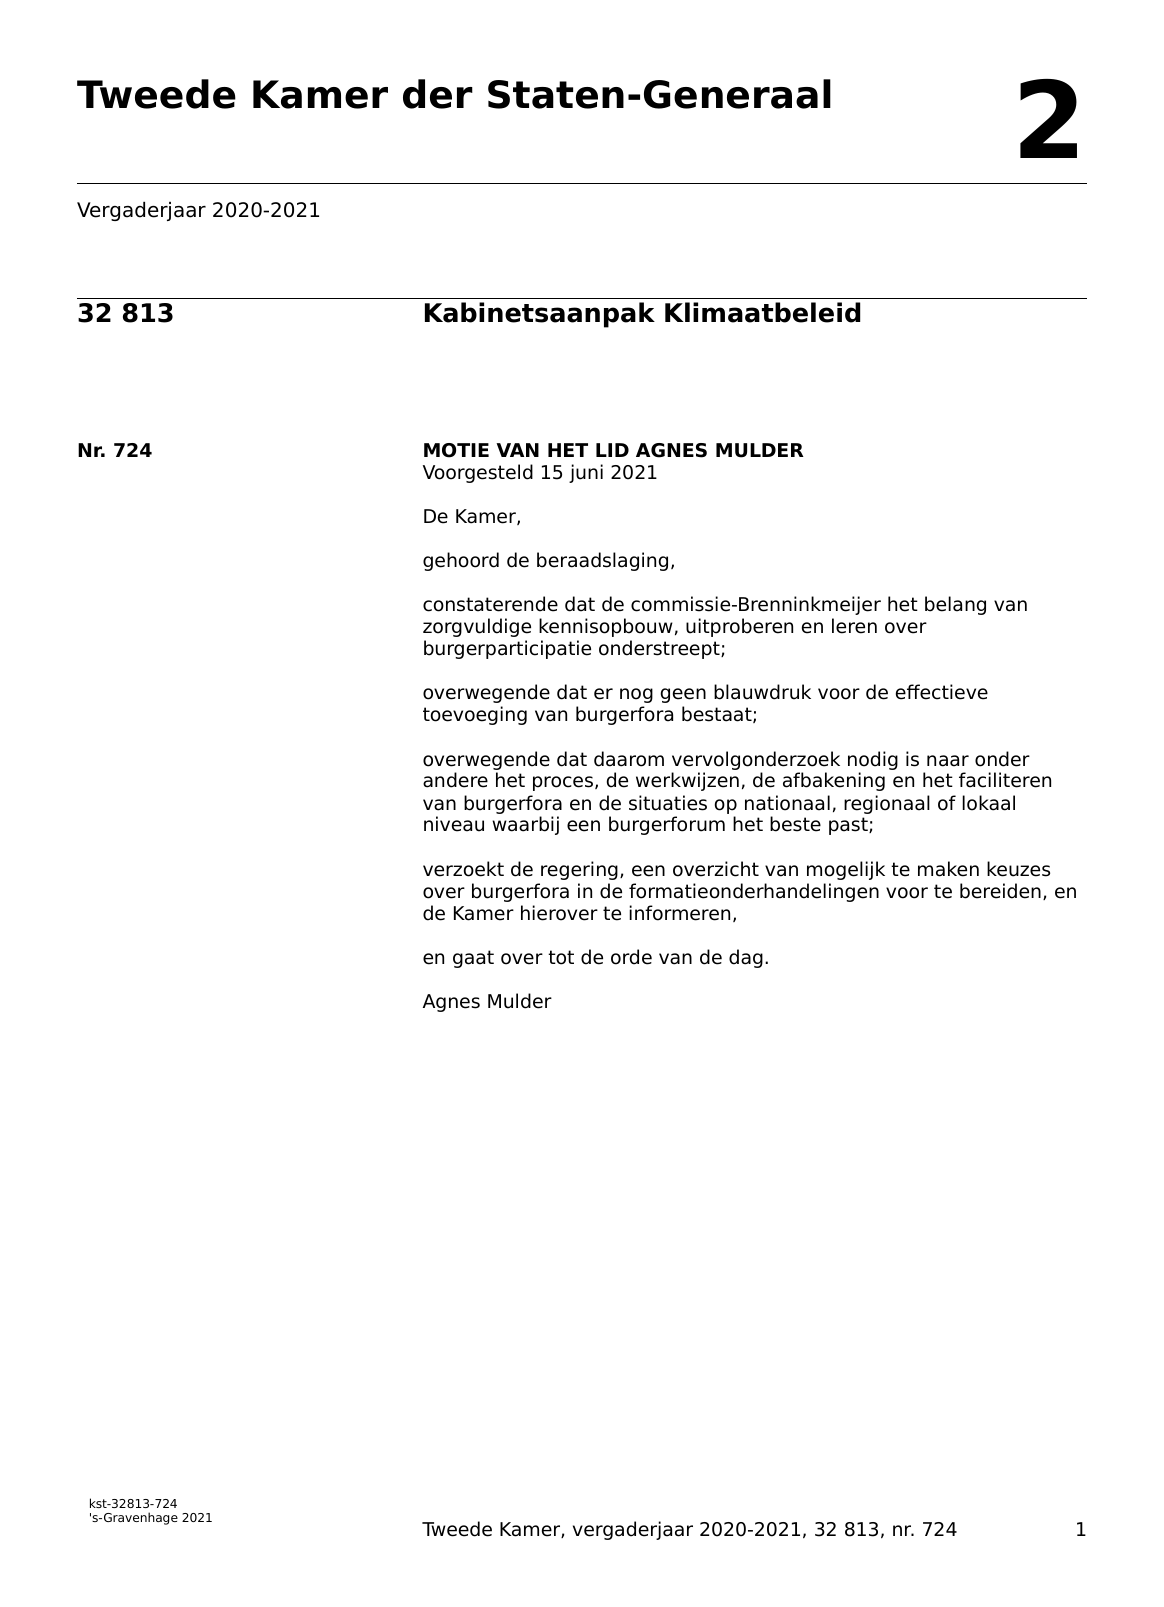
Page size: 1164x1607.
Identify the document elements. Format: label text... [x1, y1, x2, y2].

text overwegende dat daarom vervolgonderzoek nodig is naar onder andere het proces, de werkwijzen, de afbakening en het faciliteren van burgerfora en de situaties op nationaal, regionaal of lokaal niveau waarbij een burgerforum het beste past; [422, 748, 1087, 836]
text 's-Gravenhage 2021 [88, 1511, 323, 1525]
table_header 2 [886, 59, 1087, 183]
table_header Tweede Kamer der Staten-Generaal [77, 59, 886, 183]
text Voorgesteld 15 juni 2021 [422, 462, 1087, 484]
text constaterende dat de commissie-Brenninkmeijer het belang van zorgvuldige kennisopbouw, uitproberen en leren over burgerparticipatie onderstreept; [422, 594, 1087, 660]
subtitle Nr. 724 MOTIE VAN HET LID AGNES MULDER [77, 440, 1087, 462]
text Agnes Mulder [422, 991, 1087, 1013]
text gehoord de beraadslaging, [422, 550, 1087, 572]
text De Kamer, [422, 506, 1087, 528]
table_cell Vergaderjaar 2020-2021 [77, 184, 1087, 298]
text overwegende dat er nog geen blauwdruk voor de effectieve toevoeging van burgerfora bestaat; [422, 682, 1087, 726]
subtitle 32 813 Kabinetsaanpak Klimaatbeleid [77, 299, 1087, 329]
text en gaat over tot de orde van de dag. [422, 947, 1087, 969]
text kst-32813-724 [88, 1497, 323, 1511]
text verzoekt de regering, een overzicht van mogelijk te maken keuzes over burgerfora in de formatieonderhandelingen voor te bereiden, en de Kamer hierover te informeren, [422, 858, 1087, 924]
